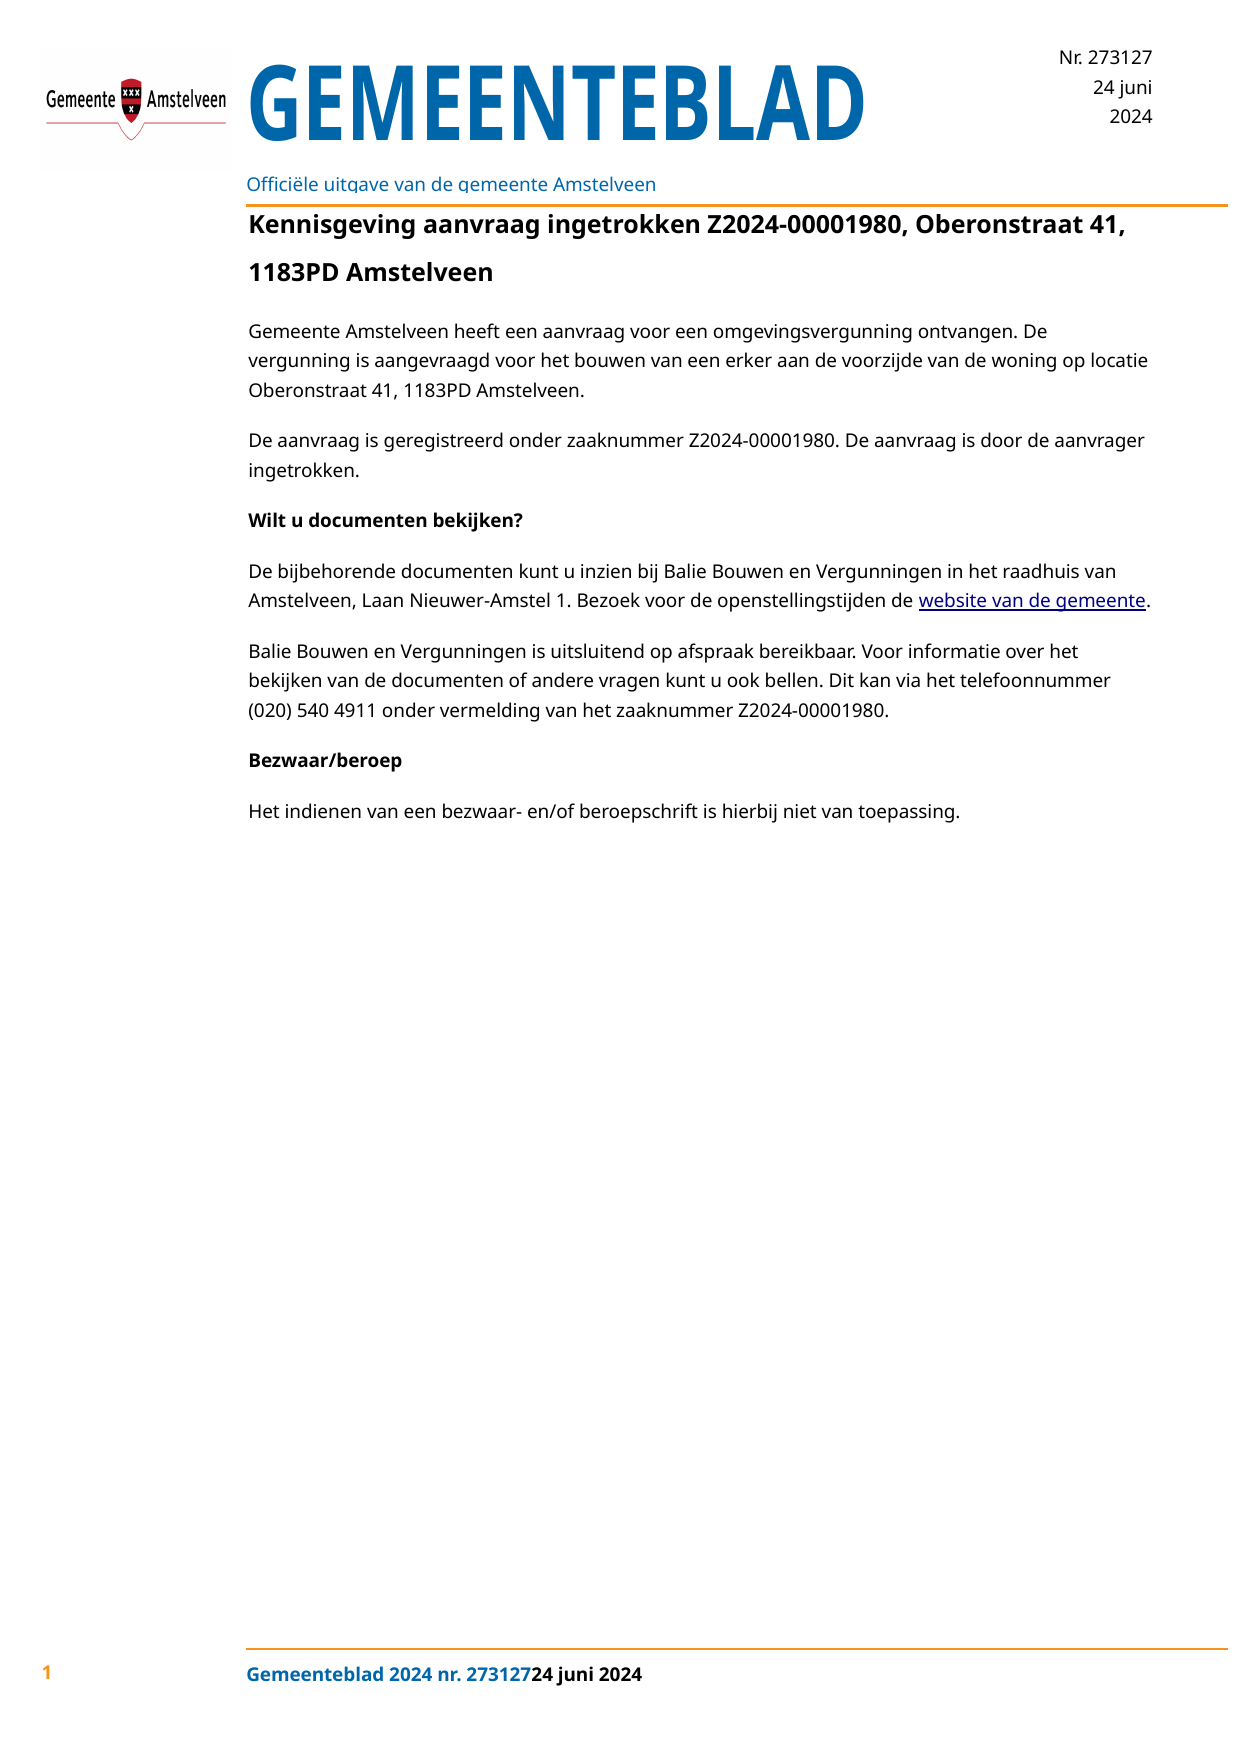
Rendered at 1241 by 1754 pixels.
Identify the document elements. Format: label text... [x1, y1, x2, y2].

text De bijbehorende documenten kunt u inzien bij Balie Bouwen en Vergunningen in het raadhuis van Amstelveen, Laan Nieuwer-Amstel 1. Bezoek voor de openstellingstijden de website van de gemeente. [248, 558, 1152, 613]
text Balie Bouwen en Vergunningen is uitsluitend op afspraak bereikbaar. Voor informatie over het bekijken van de documenten of andere vragen kunt u ook bellen. Dit kan via het telefoonnummer (020) 540 4911 onder vermelding van het zaaknummer Z2024-00001980. [248, 638, 1152, 723]
picture [41, 47, 231, 172]
text Het indienen van een bezwaar- en/of beroepschrift is hierbij niet van toepassing. [248, 798, 1152, 824]
text Kennisgeving aanvraag ingetrokken Z2024-00001980, Oberonstraat 41, 1183PD Amstelveen [248, 207, 1152, 288]
text Gemeente Amstelveen heeft een aanvraag voor een omgevingsvergunning ontvangen. De vergunning is aangevraagd voor het bouwen van een erker aan de voorzijde van de woning op locatie Oberonstraat 41, 1183PD Amstelveen. [248, 318, 1152, 403]
text Bezwaar/beroep [248, 747, 1152, 773]
text Wilt u documenten bekijken? [248, 507, 1152, 533]
text De aanvraag is geregistreerd onder zaaknummer Z2024-00001980. De aanvraag is door de aanvrager ingetrokken. [248, 427, 1152, 483]
